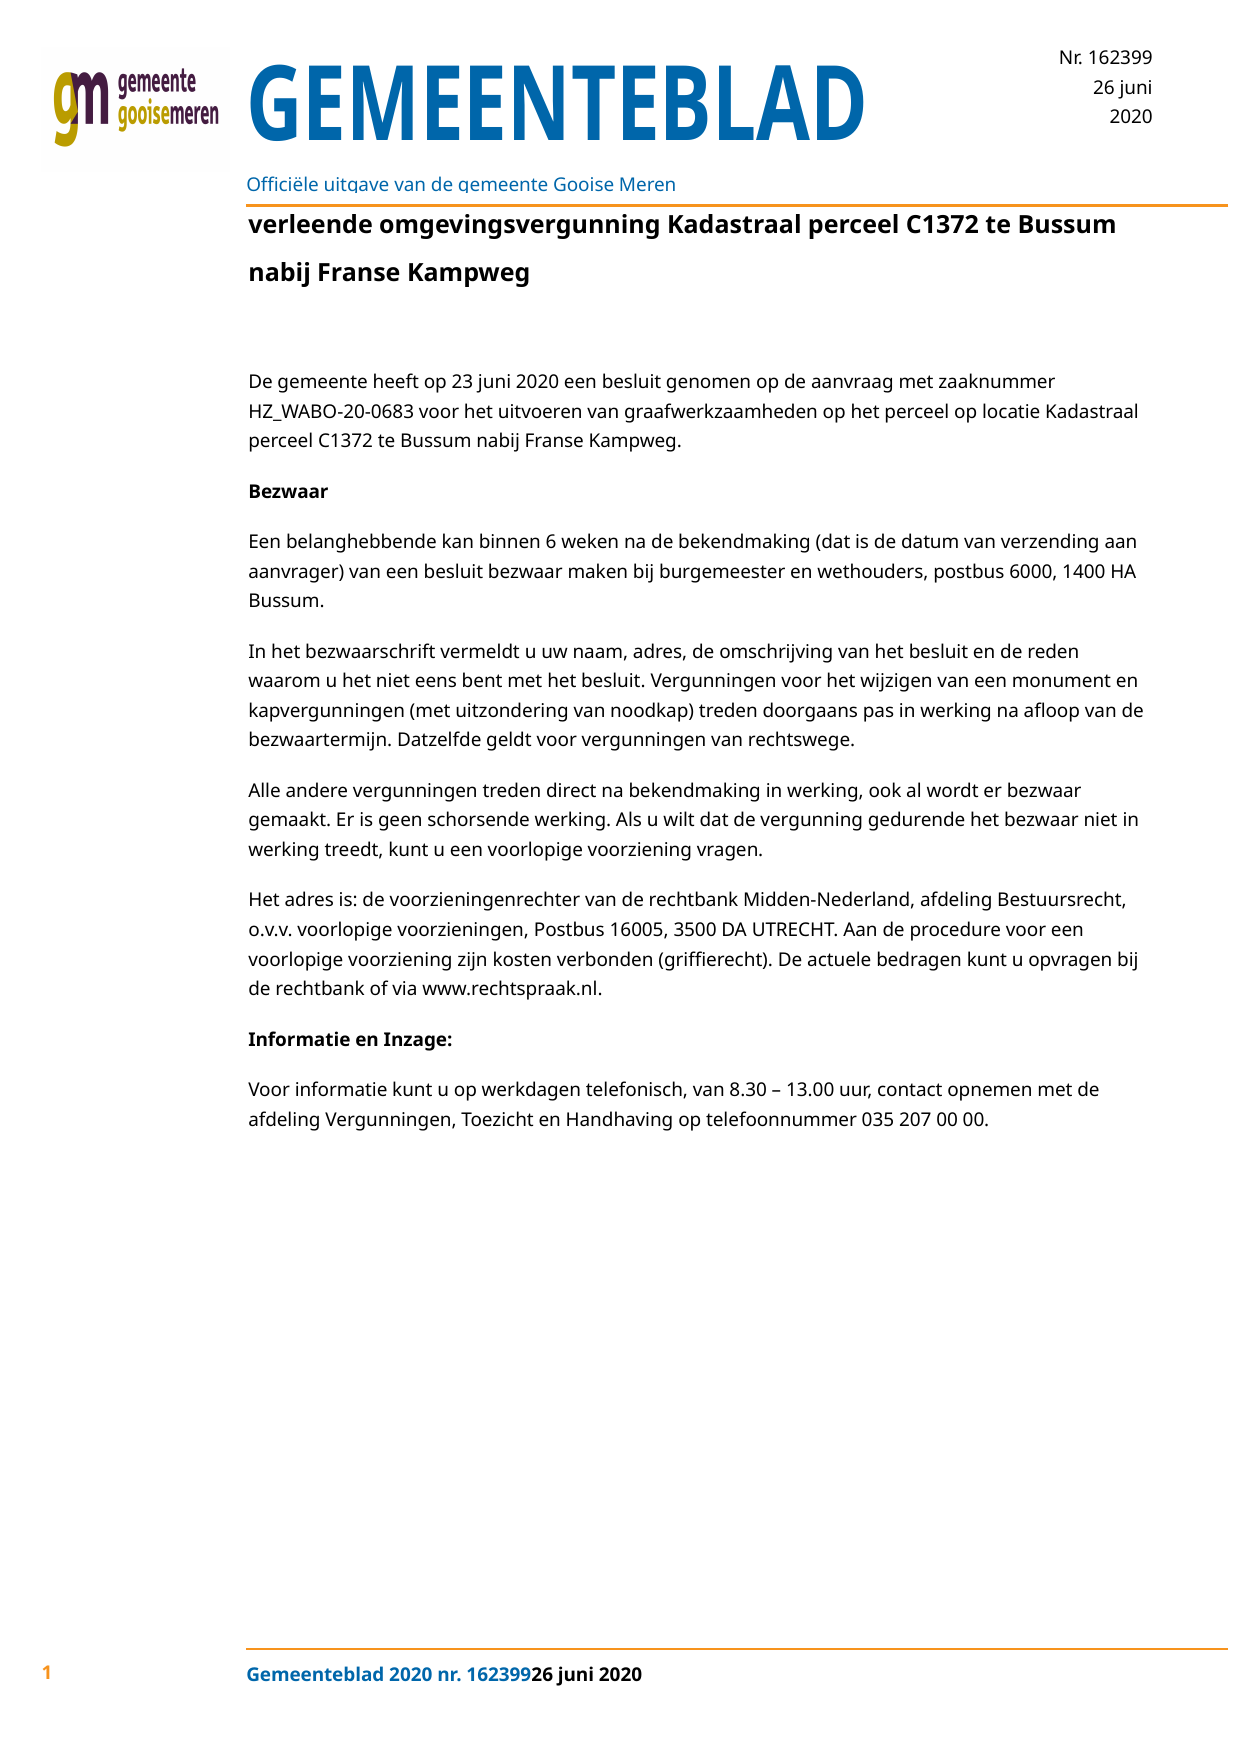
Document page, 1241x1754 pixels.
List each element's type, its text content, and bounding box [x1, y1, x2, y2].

text Voor informatie kunt u op werkdagen telefonisch, van 8.30 – 13.00 uur, contact opnemen met de afdeling Vergunningen, Toezicht en Handhaving op telefoonnummer 035 207 00 00. [248, 1076, 1152, 1132]
text De gemeente heeft op 23 juni 2020 een besluit genomen op de aanvraag met zaaknummer HZ_WABO-20-0683 voor het uitvoeren van graafwerkzaamheden op het perceel op locatie Kadastraal perceel C1372 te Bussum nabij Franse Kampweg. [248, 368, 1152, 453]
text Een belanghebbende kan binnen 6 weken na de bekendmaking (dat is de datum van verzending aan aanvrager) van een besluit bezwaar maken bij burgemeester en wethouders, postbus 6000, 1400 HA Bussum. [248, 528, 1152, 613]
text Bezwaar [248, 478, 1152, 504]
text In het bezwaarschrift vermeldt u uw naam, adres, de omschrijving van het besluit en de reden waarom u het niet eens bent met het besluit. Vergunningen voor het wijzigen van een monument en kapvergunningen (met uitzondering van noodkap) treden doorgaans pas in werking na afloop van de bezwaartermijn. Datzelfde geldt voor vergunningen van rechtswege. [248, 638, 1152, 752]
text Alle andere vergunningen treden direct na bekendmaking in werking, ook al wordt er bezwaar gemaakt. Er is geen schorsende werking. Als u wilt dat de vergunning gedurende het bezwaar niet in werking treedt, kunt u een voorlopige voorziening vragen. [248, 777, 1152, 862]
text Informatie en Inzage: [248, 1026, 1152, 1052]
text Het adres is: de voorzieningenrechter van de rechtbank Midden-Nederland, afdeling Bestuursrecht, o.v.v. voorlopige voorzieningen, Postbus 16005, 3500 DA UTRECHT. Aan de procedure voor een voorlopige voorziening zijn kosten verbonden (griffierecht). De actuele bedragen kunt u opvragen bij de rechtbank of via www.rechtspraak.nl. [248, 887, 1152, 1001]
picture [41, 47, 231, 172]
text verleende omgevingsvergunning Kadastraal perceel C1372 te Bussum nabij Franse Kampweg [248, 207, 1152, 288]
